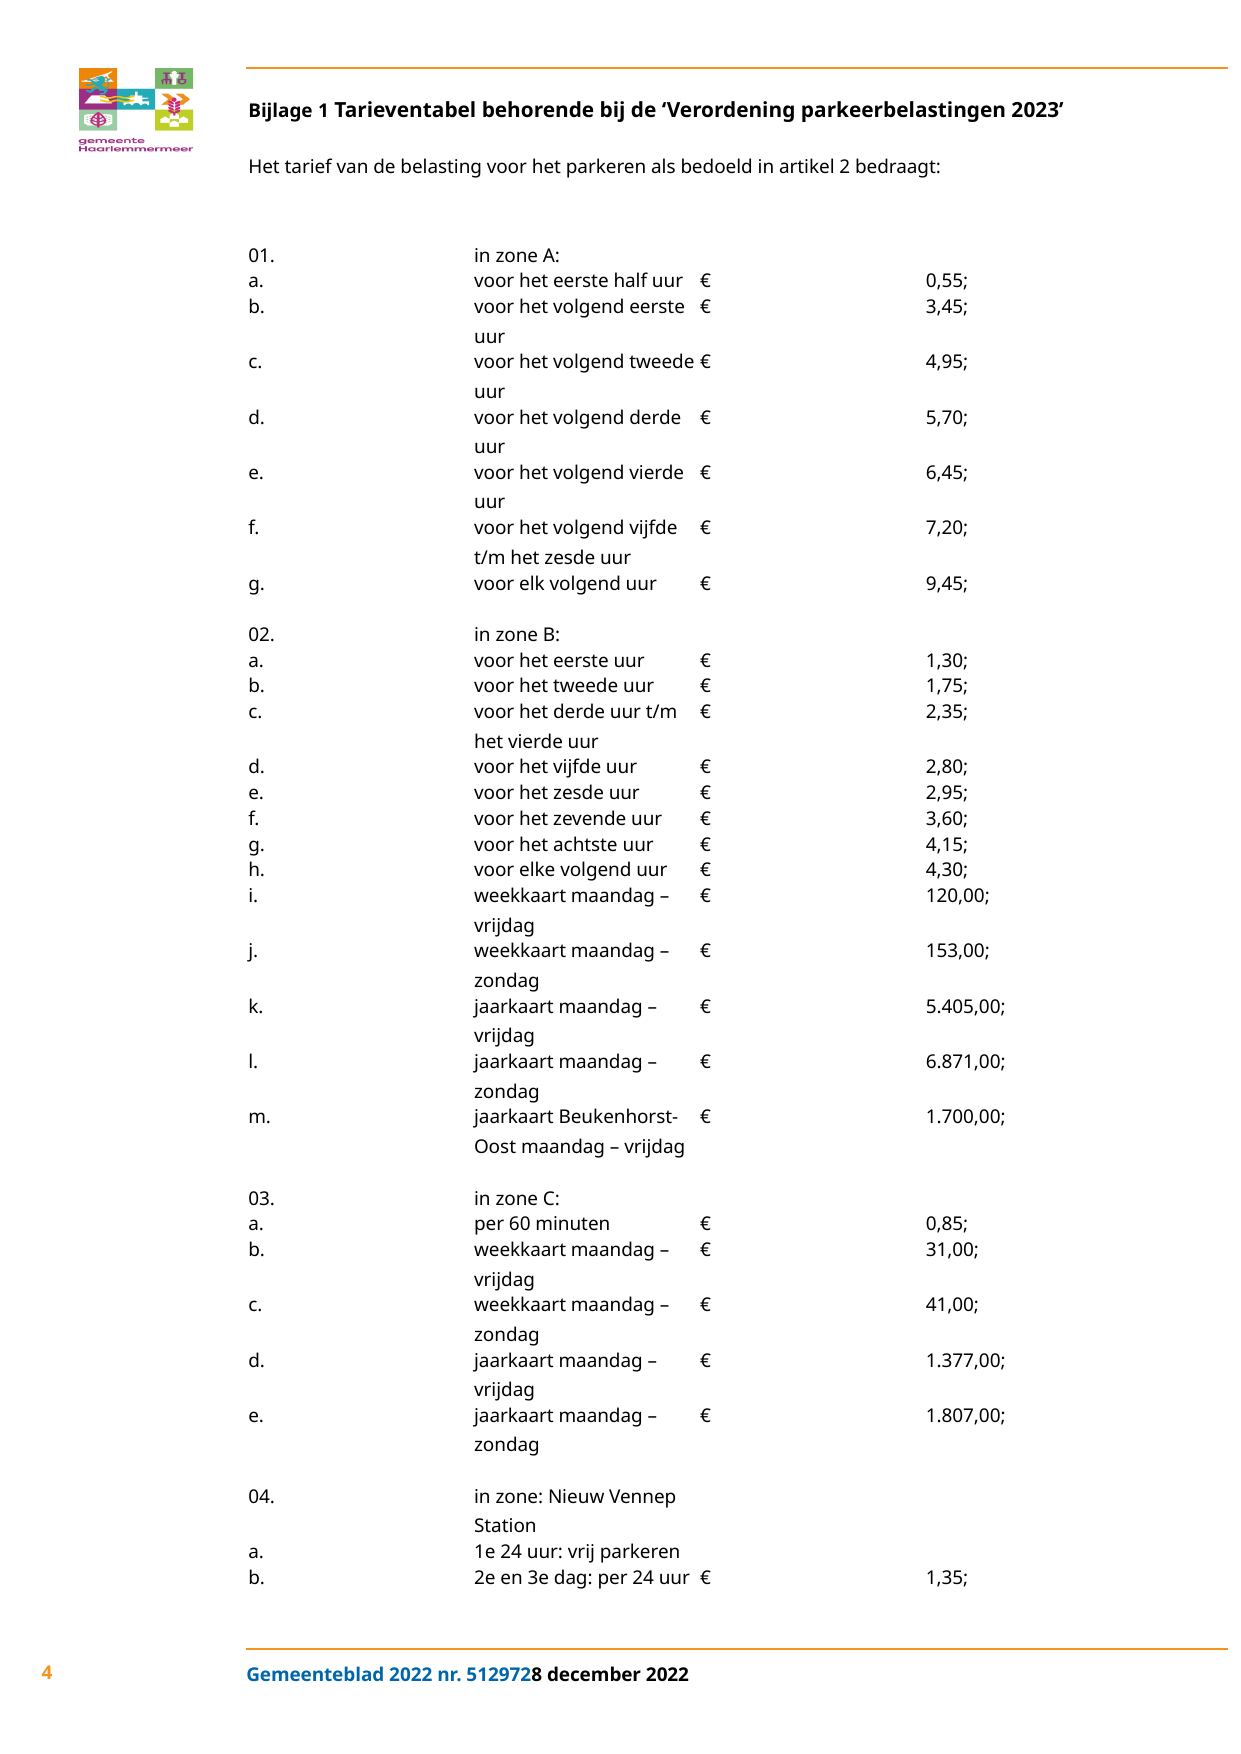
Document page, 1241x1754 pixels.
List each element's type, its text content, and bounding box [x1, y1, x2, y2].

table_cell d. [248, 754, 474, 779]
table_cell b. [248, 1564, 474, 1590]
table_cell 2e en 3e dag: per 24 uur [474, 1564, 700, 1590]
table_cell voor het vijfde uur [474, 754, 700, 779]
table_cell 1.377,00; [926, 1347, 1152, 1402]
table_cell € [700, 1048, 926, 1104]
table_cell k. [248, 993, 474, 1048]
table_cell € [700, 883, 926, 938]
table_cell € [700, 754, 926, 779]
table_cell 7,20; [926, 515, 1152, 570]
table_cell 3,60; [926, 805, 1152, 831]
table_cell j. [248, 938, 474, 993]
table_cell g. [248, 831, 474, 857]
table_cell weekkaart maandag – zondag [474, 938, 700, 993]
table_cell weekkaart maandag – vrijdag [474, 1236, 700, 1291]
table_cell € [700, 831, 926, 857]
table_cell weekkaart maandag – zondag [474, 1291, 700, 1347]
table_cell 2,80; [926, 754, 1152, 779]
table_cell 1,30; [926, 647, 1152, 673]
table_cell [926, 621, 1152, 647]
table_cell jaarkaart maandag – vrijdag [474, 993, 700, 1048]
table_cell € [700, 1402, 926, 1457]
table_cell € [700, 1236, 926, 1291]
table_cell € [700, 515, 926, 570]
table_cell 1,35; [926, 1564, 1152, 1590]
table_cell € [700, 570, 926, 596]
table_cell 4,15; [926, 831, 1152, 857]
table_cell [474, 1159, 700, 1185]
table_cell a. [248, 268, 474, 293]
table_cell [700, 1159, 926, 1185]
table_cell 2,95; [926, 780, 1152, 805]
table_cell [926, 1539, 1152, 1564]
table_cell m. [248, 1104, 474, 1159]
table_cell € [700, 404, 926, 459]
table_cell e. [248, 1402, 474, 1457]
table_cell 1e 24 uur: vrij parkeren [474, 1539, 700, 1564]
table_cell € [700, 647, 926, 673]
table_cell d. [248, 1347, 474, 1402]
table_cell e. [248, 459, 474, 514]
table_cell [700, 596, 926, 621]
table_cell 1.700,00; [926, 1104, 1152, 1159]
table_cell b. [248, 673, 474, 698]
table_cell [700, 1185, 926, 1210]
table_cell a. [248, 647, 474, 673]
table_cell € [700, 1291, 926, 1347]
table_cell € [700, 268, 926, 293]
table_cell l. [248, 1048, 474, 1104]
table_cell [926, 1185, 1152, 1210]
table_cell [926, 1159, 1152, 1185]
table_cell voor het volgend vierde uur [474, 459, 700, 514]
table_cell € [700, 938, 926, 993]
table_cell € [700, 1104, 926, 1159]
table_cell in zone: Nieuw Vennep Station [474, 1483, 700, 1538]
table_cell € [700, 459, 926, 514]
table_cell b. [248, 1236, 474, 1291]
table_header in zone A: [474, 242, 700, 267]
table_cell [926, 596, 1152, 621]
text Bijlage 1 Tarieventabel behorende bij de ‘Verordening parkeerbelastingen 2023’ [248, 95, 1152, 123]
table_cell c. [248, 349, 474, 404]
table_cell 3,45; [926, 293, 1152, 348]
table_cell voor elk volgend uur [474, 570, 700, 596]
table_cell voor het tweede uur [474, 673, 700, 698]
table_cell [926, 1458, 1152, 1483]
table_cell voor het zevende uur [474, 805, 700, 831]
table_cell 31,00; [926, 1236, 1152, 1291]
table_cell 5.405,00; [926, 993, 1152, 1048]
table_cell voor het volgend eerste uur [474, 293, 700, 348]
table_cell f. [248, 805, 474, 831]
table_cell voor het derde uur t/m het vierde uur [474, 699, 700, 754]
table_cell in zone C: [474, 1185, 700, 1210]
table_cell c. [248, 1291, 474, 1347]
table_cell voor het volgend tweede uur [474, 349, 700, 404]
table_cell [248, 1159, 474, 1185]
table_cell 9,45; [926, 570, 1152, 596]
table_cell 4,95; [926, 349, 1152, 404]
table_cell f. [248, 515, 474, 570]
table_cell c. [248, 699, 474, 754]
table_cell [700, 1458, 926, 1483]
table_cell 41,00; [926, 1291, 1152, 1347]
table_cell voor het eerste half uur [474, 268, 700, 293]
table_cell 04. [248, 1483, 474, 1538]
table_cell 153,00; [926, 938, 1152, 993]
table_cell € [700, 349, 926, 404]
table_cell in zone B: [474, 621, 700, 647]
table_cell 1.807,00; [926, 1402, 1152, 1457]
table_cell a. [248, 1210, 474, 1236]
table_cell a. [248, 1539, 474, 1564]
table_cell [474, 596, 700, 621]
table_cell 5,70; [926, 404, 1152, 459]
table_cell [700, 1539, 926, 1564]
table_cell voor het zesde uur [474, 780, 700, 805]
table_cell € [700, 805, 926, 831]
table_cell 03. [248, 1185, 474, 1210]
table_cell 0,55; [926, 268, 1152, 293]
table_cell b. [248, 293, 474, 348]
table_cell voor elke volgend uur [474, 857, 700, 882]
table_cell € [700, 857, 926, 882]
table_cell € [700, 673, 926, 698]
table_cell per 60 minuten [474, 1210, 700, 1236]
table_cell 1,75; [926, 673, 1152, 698]
table_header 01. [248, 242, 474, 267]
table_cell € [700, 293, 926, 348]
table_cell jaarkaart Beukenhorst-Oost maandag – vrijdag [474, 1104, 700, 1159]
text Het tarief van de belasting voor het parkeren als bedoeld in artikel 2 bedraagt: [248, 153, 1152, 179]
table_cell jaarkaart maandag – zondag [474, 1048, 700, 1104]
table_cell d. [248, 404, 474, 459]
table_cell [248, 1458, 474, 1483]
table_cell 120,00; [926, 883, 1152, 938]
table_cell g. [248, 570, 474, 596]
table_cell [474, 1458, 700, 1483]
table_cell e. [248, 780, 474, 805]
table_cell € [700, 699, 926, 754]
table_cell [248, 596, 474, 621]
table_header [700, 242, 926, 267]
table_cell [700, 621, 926, 647]
picture [41, 47, 231, 172]
table_cell 6.871,00; [926, 1048, 1152, 1104]
table_cell voor het volgend derde uur [474, 404, 700, 459]
table_cell h. [248, 857, 474, 882]
table_cell weekkaart maandag – vrijdag [474, 883, 700, 938]
table_cell i. [248, 883, 474, 938]
table_cell jaarkaart maandag – zondag [474, 1402, 700, 1457]
table_cell € [700, 1564, 926, 1590]
table_cell 0,85; [926, 1210, 1152, 1236]
table_cell jaarkaart maandag – vrijdag [474, 1347, 700, 1402]
table_cell 02. [248, 621, 474, 647]
table_cell [700, 1483, 926, 1538]
table_cell 2,35; [926, 699, 1152, 754]
table_cell voor het volgend vijfde t/m het zesde uur [474, 515, 700, 570]
table_header [926, 242, 1152, 267]
table_cell [926, 1483, 1152, 1538]
table_cell € [700, 1210, 926, 1236]
table_cell voor het eerste uur [474, 647, 700, 673]
table_cell 6,45; [926, 459, 1152, 514]
table_cell € [700, 993, 926, 1048]
table_cell 4,30; [926, 857, 1152, 882]
table_cell € [700, 1347, 926, 1402]
table_cell voor het achtste uur [474, 831, 700, 857]
table_cell € [700, 780, 926, 805]
